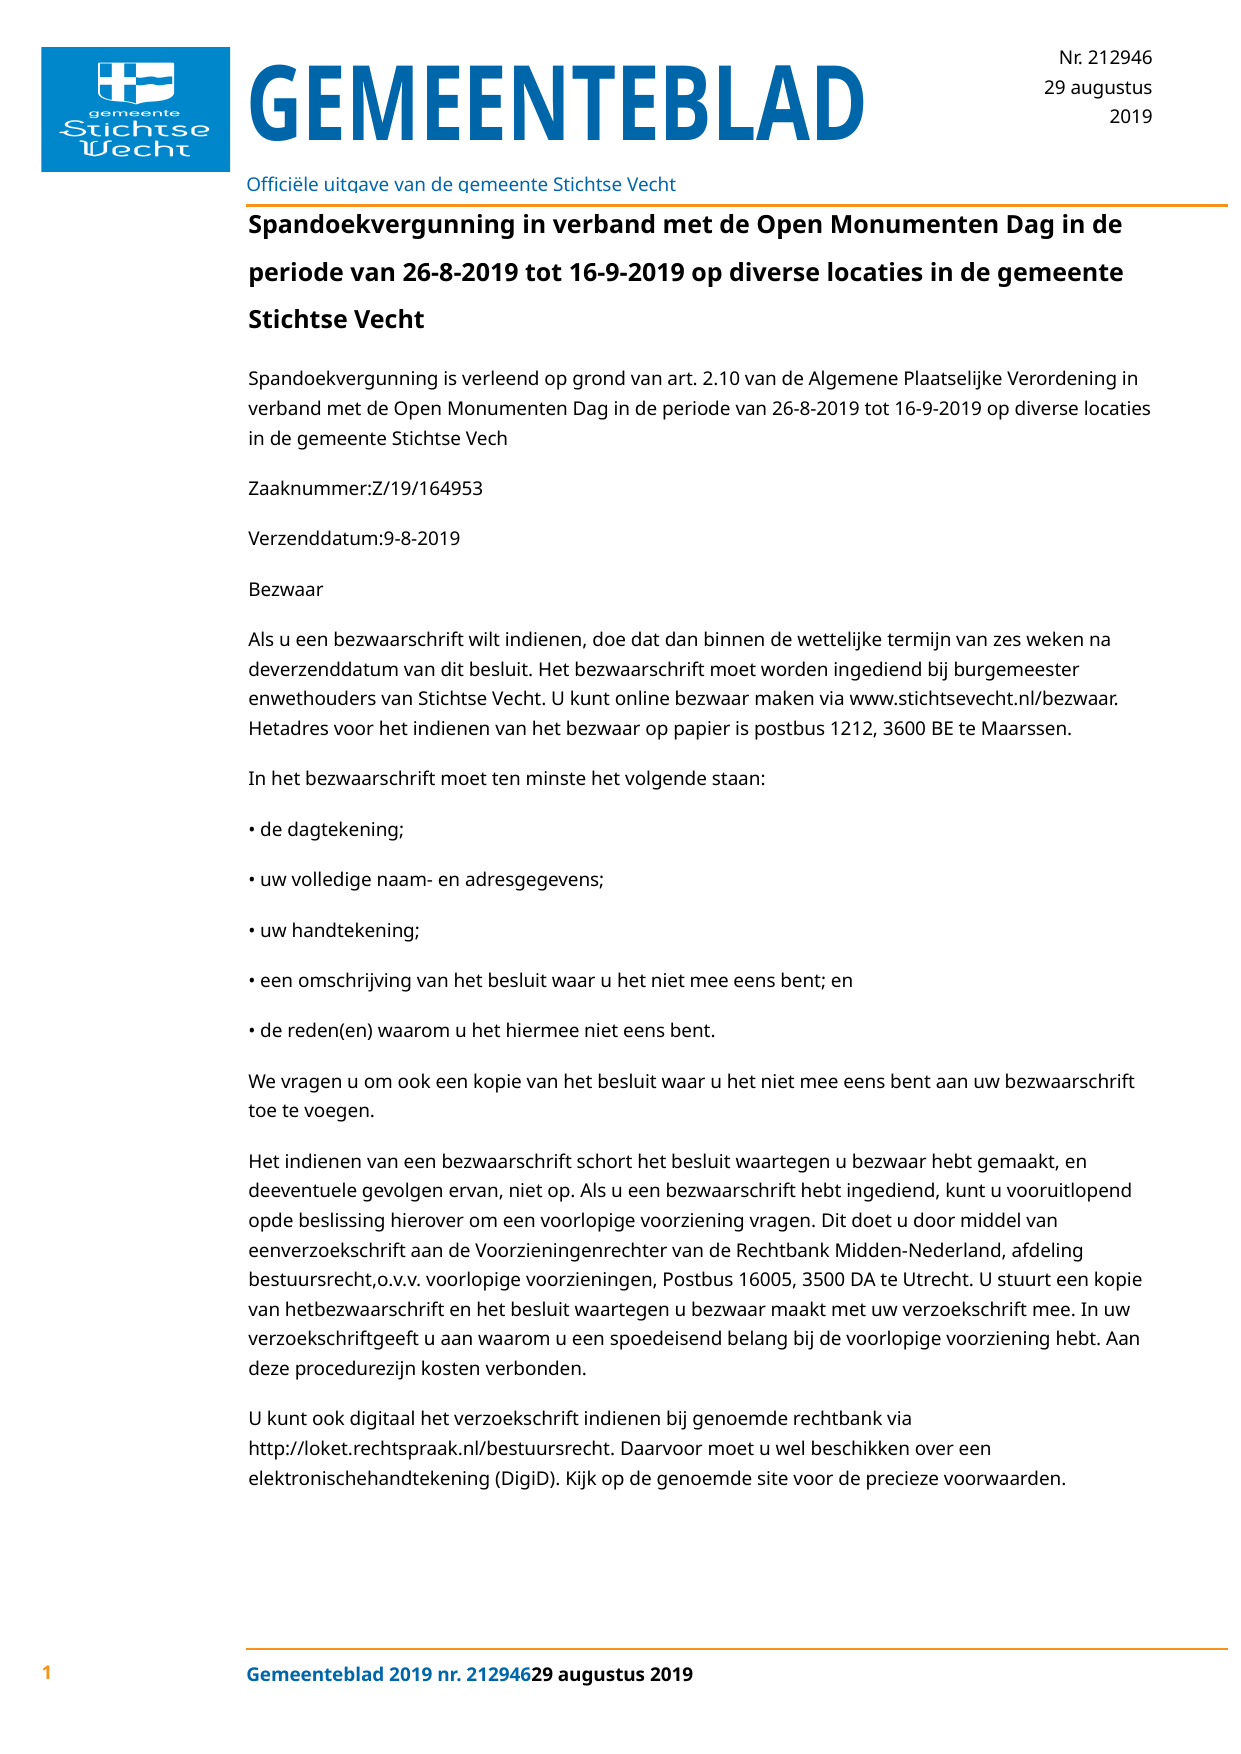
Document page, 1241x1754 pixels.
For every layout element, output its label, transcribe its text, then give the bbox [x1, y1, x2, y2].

text U kunt ook digitaal het verzoekschrift indienen bij genoemde rechtbank via http://loket.rechtspraak.nl/bestuursrecht. Daarvoor moet u wel beschikken over een elektronischehandtekening (DigiD). Kijk op de genoemde site voor de precieze voorwaarden. [248, 1406, 1152, 1490]
text Zaaknummer:Z/19/164953 [248, 475, 1152, 501]
text Het indienen van een bezwaarschrift schort het besluit waartegen u bezwaar hebt gemaakt, en deeventuele gevolgen ervan, niet op. Als u een bezwaarschrift hebt ingediend, kunt u vooruitlopend opde beslissing hierover om een voorlopige voorziening vragen. Dit doet u door middel van eenverzoekschrift aan de Voorzieningenrechter van de Rechtbank Midden-Nederland, afdeling bestuursrecht,o.v.v. voorlopige voorzieningen, Postbus 16005, 3500 DA te Utrecht. U stuurt een kopie van hetbezwaarschrift en het besluit waartegen u bezwaar maakt met uw verzoekschrift mee. In uw verzoekschriftgeeft u aan waarom u een spoedeisend belang bij de voorlopige voorziening hebt. Aan deze procedurezijn kosten verbonden. [248, 1148, 1152, 1381]
picture [99, 63, 135, 101]
text Bezwaar [248, 576, 1152, 602]
text Verzenddatum:9-8-2019 [248, 526, 1152, 551]
text • uw handtekening; [248, 917, 1152, 942]
text Als u een bezwaarschrift wilt indienen, doe dat dan binnen de wettelijke termijn van zes weken na deverzenddatum van dit besluit. Het bezwaarschrift moet worden ingediend bij burgemeester enwethouders van Stichtse Vecht. U kunt online bezwaar maken via www.stichtsevecht.nl/bezwaar. Hetadres voor het indienen van het bezwaar op papier is postbus 1212, 3600 BE te Maarssen. [248, 626, 1152, 741]
text In het bezwaarschrift moet ten minste het volgende staan: [248, 766, 1152, 791]
text • de dagtekening; [248, 816, 1152, 842]
text • de reden(en) waarom u het hiermee niet eens bent. [248, 1018, 1152, 1043]
text Spandoekvergunning in verband met de Open Monumenten Dag in de periode van 26-8-2019 tot 16-9-2019 op diverse locaties in de gemeente Stichtse Vecht [248, 207, 1152, 336]
text • een omschrijving van het besluit waar u het niet mee eens bent; en [248, 967, 1152, 993]
text Spandoekvergunning is verleend op grond van art. 2.10 van de Algemene Plaatselijke Verordening in verband met de Open Monumenten Dag in de periode van 26-8-2019 tot 16-9-2019 op diverse locaties in de gemeente Stichtse Vech [248, 366, 1152, 450]
picture [137, 63, 174, 103]
text We vragen u om ook een kopie van het besluit waar u het niet mee eens bent aan uw bezwaarschrift toe te voegen. [248, 1068, 1152, 1123]
text • uw volledige naam- en adresgegevens; [248, 866, 1152, 892]
